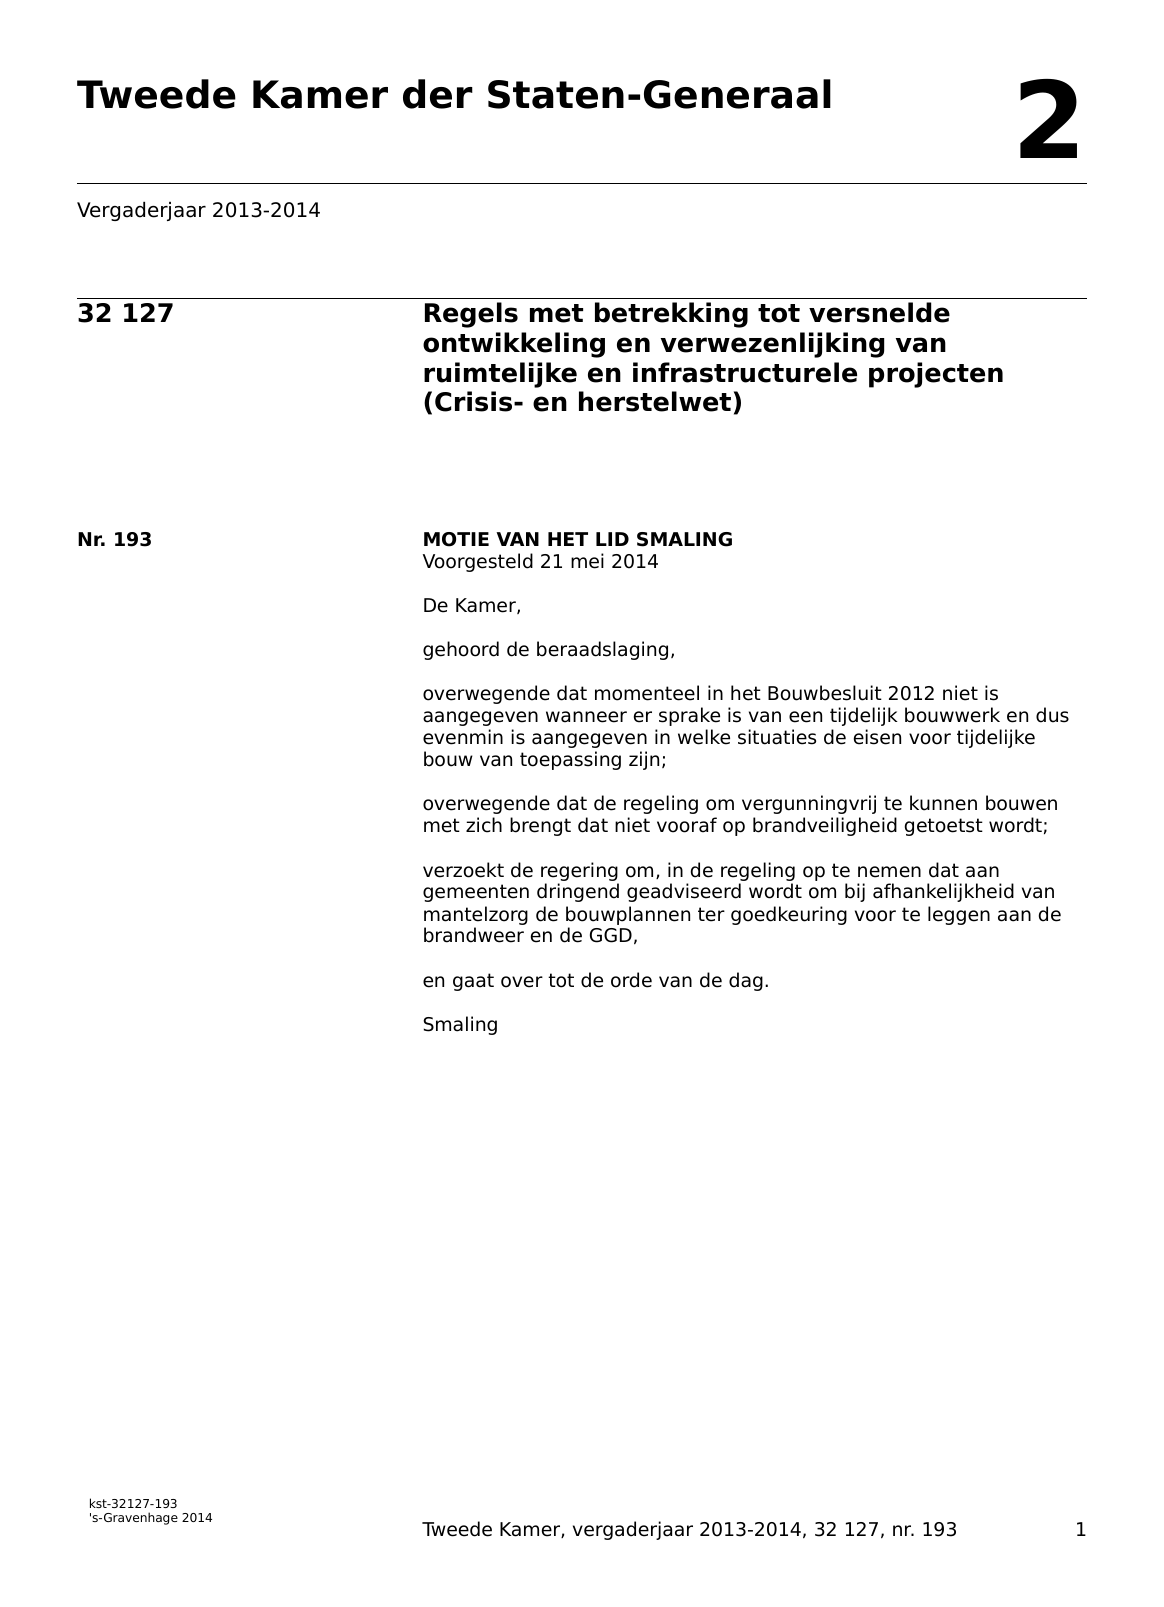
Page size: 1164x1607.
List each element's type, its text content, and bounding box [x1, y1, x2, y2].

subtitle 32 127 Regels met betrekking tot versnelde ontwikkeling en verwezenlijking van ruimtelijke en infrastructurele projecten (Crisis- en herstelwet) [77, 299, 1087, 418]
text gehoord de beraadslaging, [422, 639, 1087, 661]
text kst-32127-193 [88, 1497, 323, 1511]
text overwegende dat momenteel in het Bouwbesluit 2012 niet is aangegeven wanneer er sprake is van een tijdelijk bouwwerk en dus evenmin is aangegeven in welke situaties de eisen voor tijdelijke bouw van toepassing zijn; [422, 683, 1087, 771]
text De Kamer, [422, 595, 1087, 617]
table_header Tweede Kamer der Staten-Generaal [77, 59, 886, 183]
text verzoekt de regering om, in de regeling op te nemen dat aan gemeenten dringend geadviseerd wordt om bij afhankelijkheid van mantelzorg de bouwplannen ter goedkeuring voor te leggen aan de brandweer en de GGD, [422, 859, 1087, 947]
table_header 2 [886, 59, 1087, 183]
text Smaling [422, 1014, 1087, 1036]
subtitle Nr. 193 MOTIE VAN HET LID SMALING [77, 529, 1087, 551]
text en gaat over tot de orde van de dag. [422, 969, 1087, 992]
text overwegende dat de regeling om vergunningvrij te kunnen bouwen met zich brengt dat niet vooraf op brandveiligheid getoetst wordt; [422, 793, 1087, 837]
text 's-Gravenhage 2014 [88, 1511, 323, 1525]
text Voorgesteld 21 mei 2014 [422, 551, 1087, 573]
table_cell Vergaderjaar 2013-2014 [77, 184, 1087, 298]
